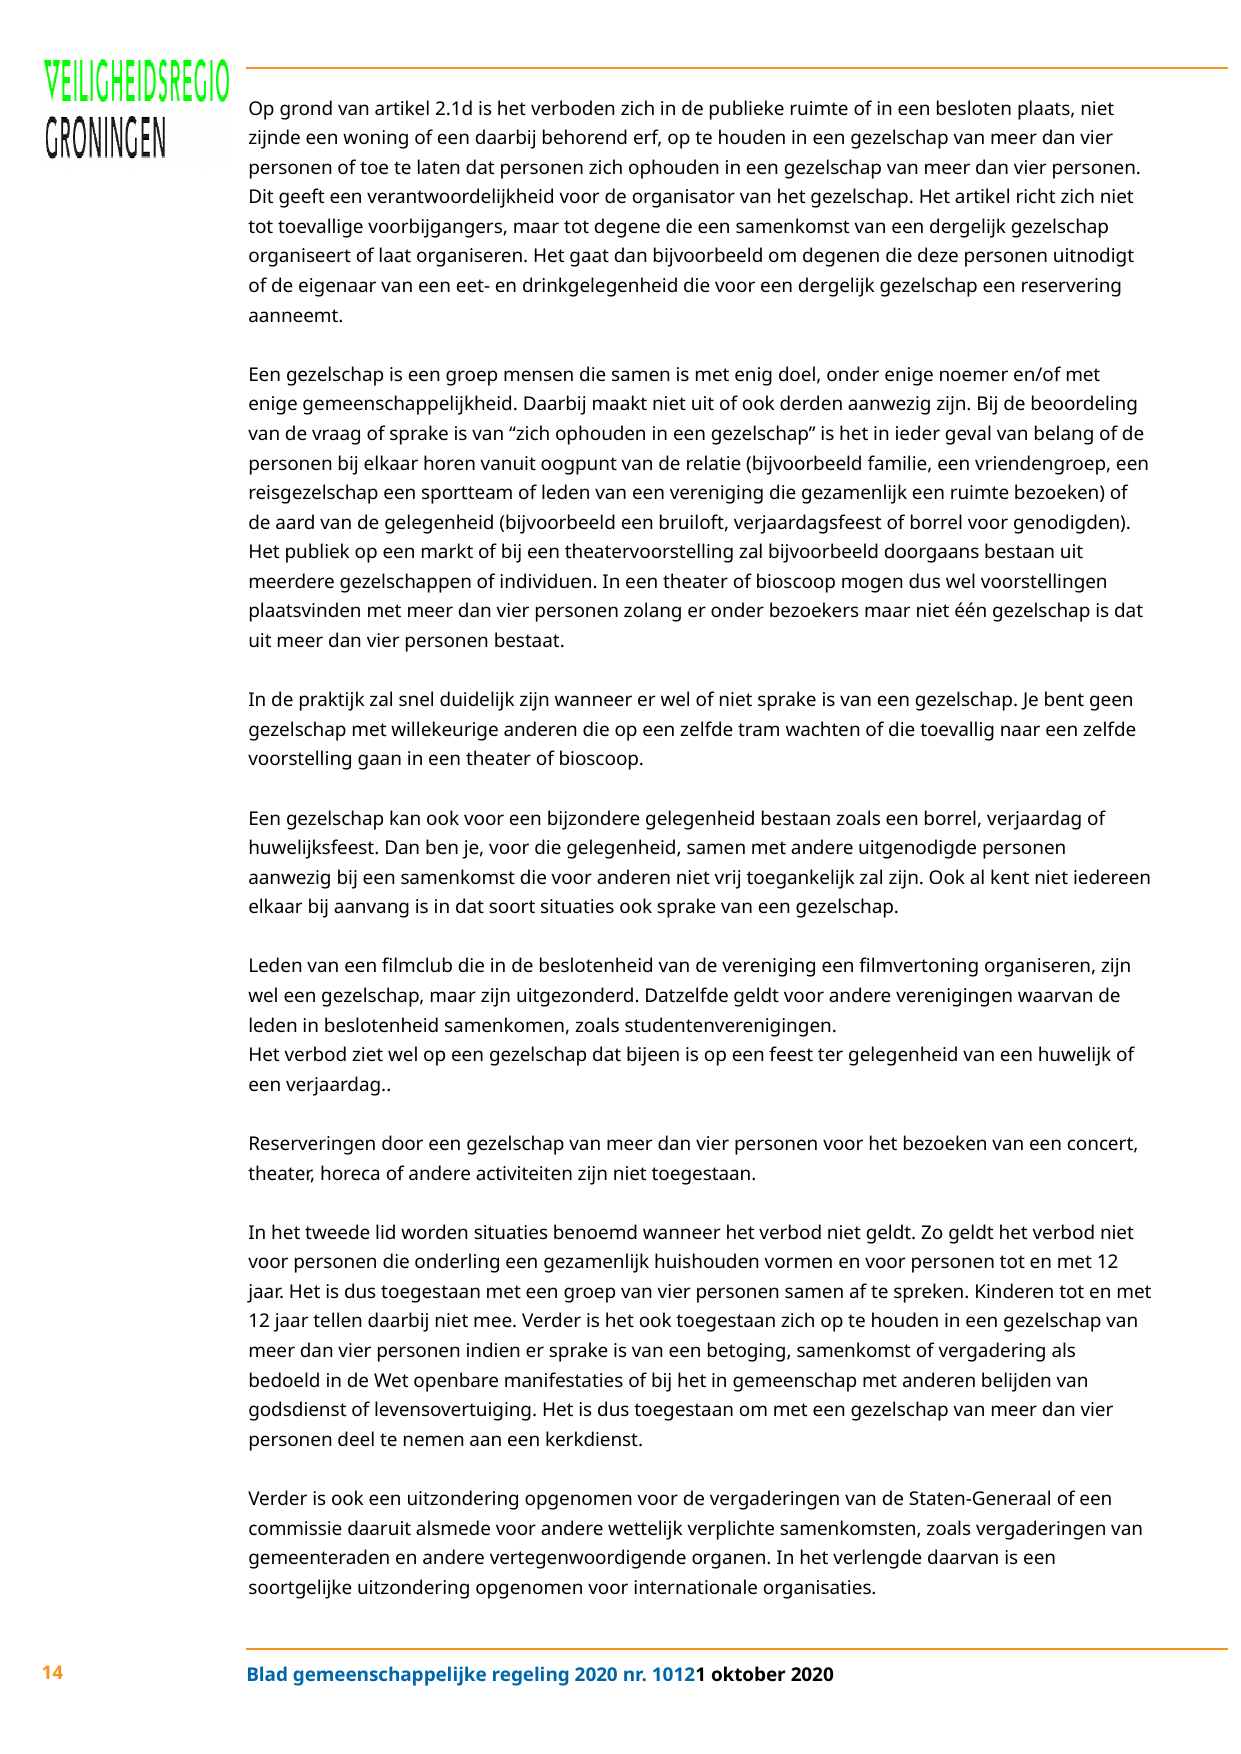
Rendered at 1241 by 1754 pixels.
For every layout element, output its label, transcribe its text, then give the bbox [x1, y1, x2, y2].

text Een gezelschap is een groep mensen die samen is met enig doel, onder enige noemer en/of met enige gemeenschappelijkheid. Daarbij maakt niet uit of ook derden aanwezig zijn. Bij de beoordeling van de vraag of sprake is van “zich ophouden in een gezelschap” is het in ieder geval van belang of de personen bij elkaar horen vanuit oogpunt van de relatie (bijvoorbeeld familie, een vriendengroep, een reisgezelschap een sportteam of leden van een vereniging die gezamenlijk een ruimte bezoeken) of de aard van de gelegenheid (bijvoorbeeld een bruiloft, verjaardagsfeest of borrel voor genodigden). Het publiek op een markt of bij een theatervoorstelling zal bijvoorbeeld doorgaans bestaan uit meerdere gezelschappen of individuen. In een theater of bioscoop mogen dus wel voorstellingen plaatsvinden met meer dan vier personen zolang er onder bezoekers maar niet één gezelschap is dat uit meer dan vier personen bestaat. [248, 361, 1152, 653]
picture [41, 47, 231, 172]
text In het tweede lid worden situaties benoemd wanneer het verbod niet geldt. Zo geldt het verbod niet voor personen die onderling een gezamenlijk huishouden vormen en voor personen tot en met 12 jaar. Het is dus toegestaan met een groep van vier personen samen af te spreken. Kinderen tot en met 12 jaar tellen daarbij niet mee. Verder is het ook toegestaan zich op te houden in een gezelschap van meer dan vier personen indien er sprake is van een betoging, samenkomst of vergadering als bedoeld in de Wet openbare manifestaties of bij het in gemeenschap met anderen belijden van godsdienst of levensovertuiging. Het is dus toegestaan om met een gezelschap van meer dan vier personen deel te nemen aan een kerkdienst. [248, 1219, 1152, 1452]
text Op grond van artikel 2.1d is het verboden zich in de publieke ruimte of in een besloten plaats, niet zijnde een woning of een daarbij behorend erf, op te houden in een gezelschap van meer dan vier personen of toe te laten dat personen zich ophouden in een gezelschap van meer dan vier personen. Dit geeft een verantwoordelijkheid voor de organisator van het gezelschap. Het artikel richt zich niet tot toevallige voorbijgangers, maar tot degene die een samenkomst van een dergelijk gezelschap organiseert of laat organiseren. Het gaat dan bijvoorbeeld om degenen die deze personen uitnodigt of de eigenaar van een eet- en drinkgelegenheid die voor een dergelijk gezelschap een reservering aanneemt. [248, 95, 1152, 328]
text Reserveringen door een gezelschap van meer dan vier personen voor het bezoeken van een concert, theater, horeca of andere activiteiten zijn niet toegestaan. [248, 1130, 1152, 1186]
text Een gezelschap kan ook voor een bijzondere gelegenheid bestaan zoals een borrel, verjaardag of huwelijksfeest. Dan ben je, voor die gelegenheid, samen met andere uitgenodigde personen aanwezig bij een samenkomst die voor anderen niet vrij toegankelijk zal zijn. Ook al kent niet iedereen elkaar bij aanvang is in dat soort situaties ook sprake van een gezelschap. [248, 805, 1152, 919]
text Leden van een filmclub die in de beslotenheid van de vereniging een filmvertoning organiseren, zijn wel een gezelschap, maar zijn uitgezonderd. Datzelfde geldt voor andere verenigingen waarvan de leden in beslotenheid samenkomen, zoals studentenverenigingen. [248, 953, 1152, 1038]
text In de praktijk zal snel duidelijk zijn wanneer er wel of niet sprake is van een gezelschap. Je bent geen gezelschap met willekeurige anderen die op een zelfde tram wachten of die toevallig naar een zelfde voorstelling gaan in een theater of bioscoop. [248, 686, 1152, 771]
text Het verbod ziet wel op een gezelschap dat bijeen is op een feest ter gelegenheid van een huwelijk of een verjaardag.. [248, 1041, 1152, 1097]
text Verder is ook een uitzondering opgenomen voor de vergaderingen van de Staten-Generaal of een commissie daaruit alsmede voor andere wettelijk verplichte samenkomsten, zoals vergaderingen van gemeenteraden en andere vertegenwoordigende organen. In het verlengde daarvan is een soortgelijke uitzondering opgenomen voor internationale organisaties. [248, 1485, 1152, 1600]
